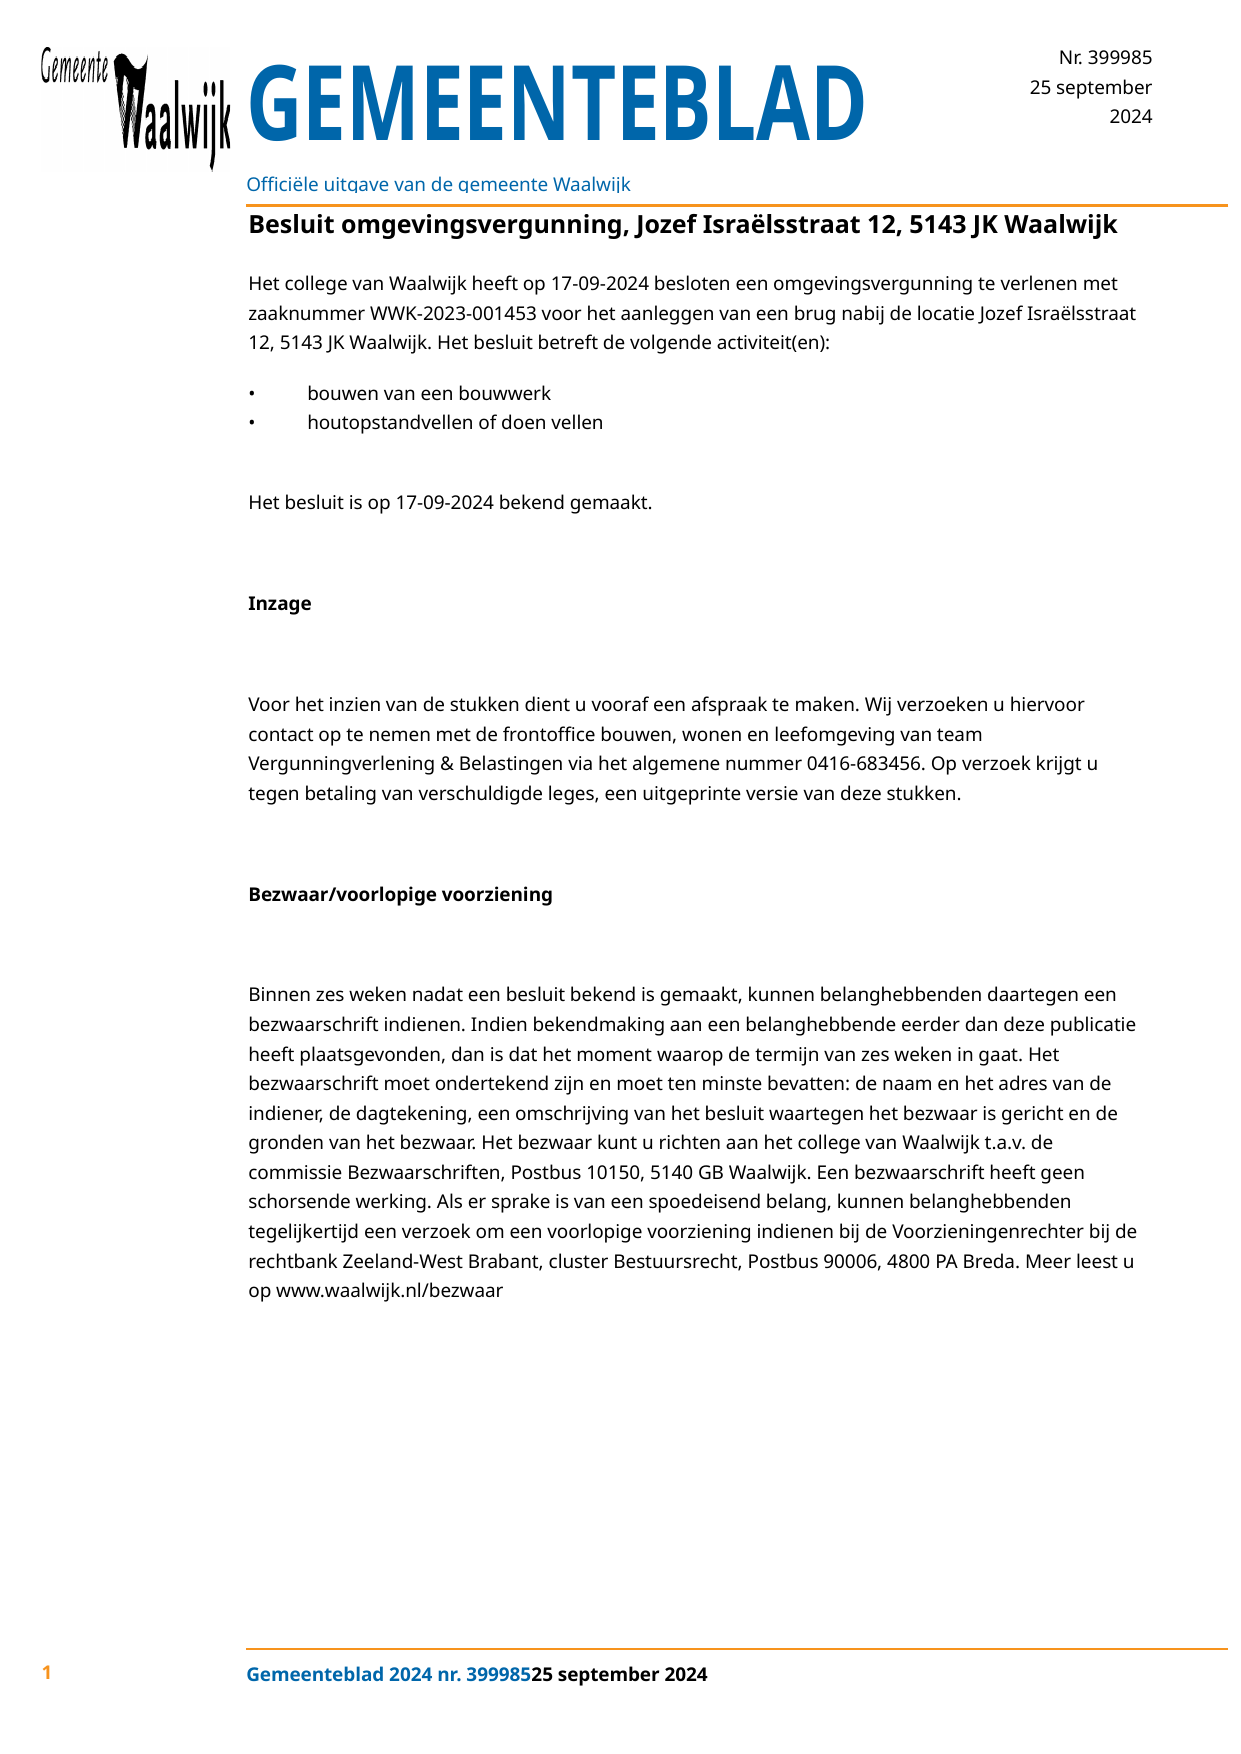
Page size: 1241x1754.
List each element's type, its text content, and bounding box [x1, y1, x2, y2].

text Besluit omgevingsvergunning, Jozef Israëlsstraat 12, 5143 JK Waalwijk [248, 207, 1152, 241]
text Inzage [248, 590, 1152, 616]
text Voor het inzien van de stukken dient u vooraf een afspraak te maken. Wij verzoeken u hiervoor contact op te nemen met de frontoffice bouwen, wonen en leefomgeving van team Vergunningverlening & Belastingen via het algemene nummer 0416-683456. Op verzoek krijgt u tegen betaling van verschuldigde leges, een uitgeprinte versie van deze stukken. [248, 691, 1152, 806]
text Binnen zes weken nadat een besluit bekend is gemaakt, kunnen belanghebbenden daartegen een bezwaarschrift indienen. Indien bekendmaking aan een belanghebbende eerder dan deze publicatie heeft plaatsgevonden, dan is dat het moment waarop de termijn van zes weken in gaat. Het bezwaarschrift moet ondertekend zijn en moet ten minste bevatten: de naam en het adres van de indiener, de dagtekening, een omschrijving van het besluit waartegen het bezwaar is gericht en de gronden van het bezwaar. Het bezwaar kunt u richten aan het college van Waalwijk t.a.v. de commissie Bezwaarschriften, Postbus 10150, 5140 GB Waalwijk. Een bezwaarschrift heeft geen schorsende werking. Als er sprake is van een spoedeisend belang, kunnen belanghebbenden tegelijkertijd een verzoek om een voorlopige voorziening indienen bij de Voorzieningenrechter bij de rechtbank Zeeland-West Brabant, cluster Bestuursrecht, Postbus 90006, 4800 PA Breda. Meer leest u op www.waalwijk.nl/bezwaar [248, 982, 1152, 1303]
text Bezwaar/voorlopige voorziening [248, 881, 1152, 906]
picture [41, 47, 231, 172]
text Het college van Waalwijk heeft op 17-09-2024 besloten een omgevingsvergunning te verlenen met zaaknummer WWK-2023-001453 voor het aanleggen van een brug nabij de locatie Jozef Israëlsstraat 12, 5143 JK Waalwijk. Het besluit betreft de volgende activiteit(en): [248, 270, 1152, 355]
text Het besluit is op 17-09-2024 bekend gemaakt. [248, 489, 1152, 515]
list bouwen van een bouwwerk [248, 380, 1152, 406]
list houtopstandvellen of doen vellen [248, 409, 1152, 435]
